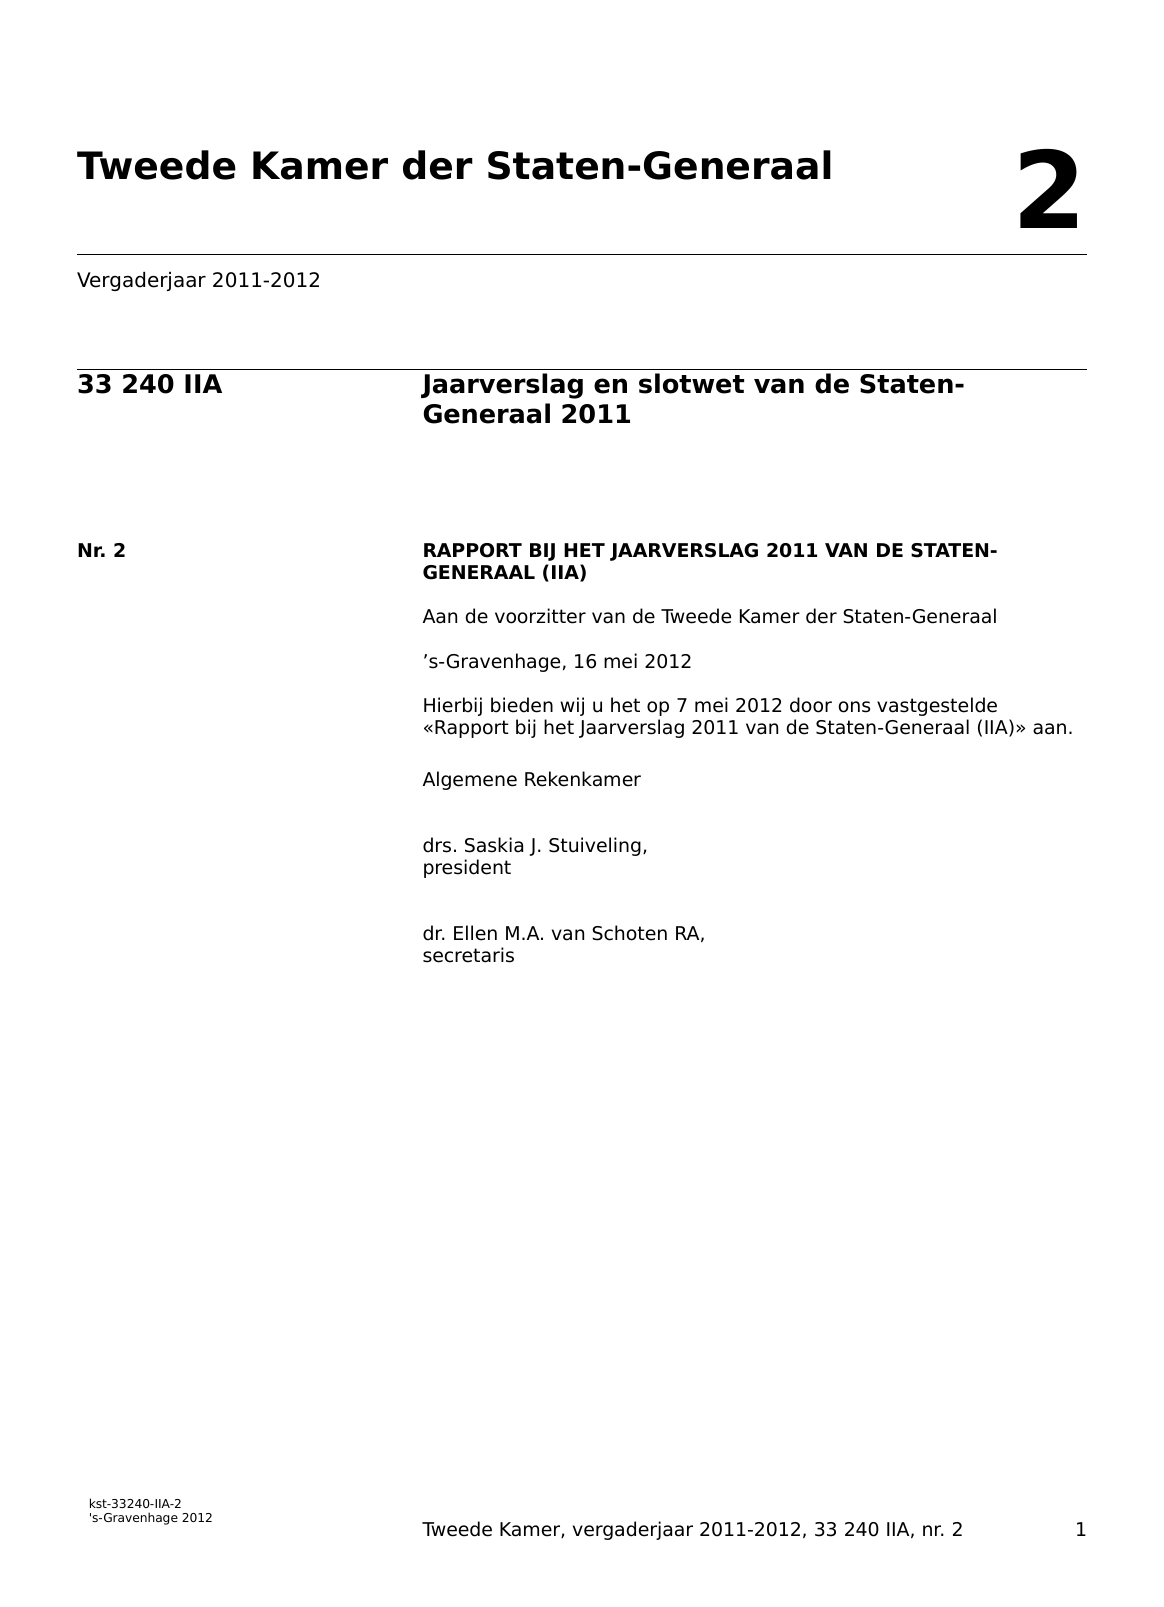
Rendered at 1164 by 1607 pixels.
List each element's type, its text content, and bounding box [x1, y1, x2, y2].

subtitle Nr. 2 RAPPORT BIJ HET JAARVERSLAG 2011 VAN DE STATEN-GENERAAL (IIA) [77, 540, 1087, 584]
table_cell Vergaderjaar 2011-2012 [77, 255, 1087, 369]
text Hierbij bieden wij u het op 7 mei 2012 door ons vastgestelde «Rapport bij het Jaarverslag 2011 van de Staten-Generaal (IIA)» aan. [422, 695, 1087, 739]
text ’s-Gravenhage, 16 mei 2012 [422, 651, 1087, 672]
table_header Tweede Kamer der Staten-Generaal [77, 130, 886, 254]
text 's-Gravenhage 2012 [88, 1511, 323, 1525]
text drs. Saskia J. Stuiveling, president [422, 813, 1087, 879]
subtitle 33 240 IIA Jaarverslag en slotwet van de Staten-Generaal 2011 [77, 370, 1087, 429]
text Algemene Rekenkamer [422, 769, 1087, 791]
text dr. Ellen M.A. van Schoten RA, secretaris [422, 901, 1087, 967]
text Aan de voorzitter van de Tweede Kamer der Staten-Generaal [422, 606, 1087, 628]
text kst-33240-IIA-2 [88, 1497, 323, 1511]
table_header 2 [886, 130, 1087, 254]
